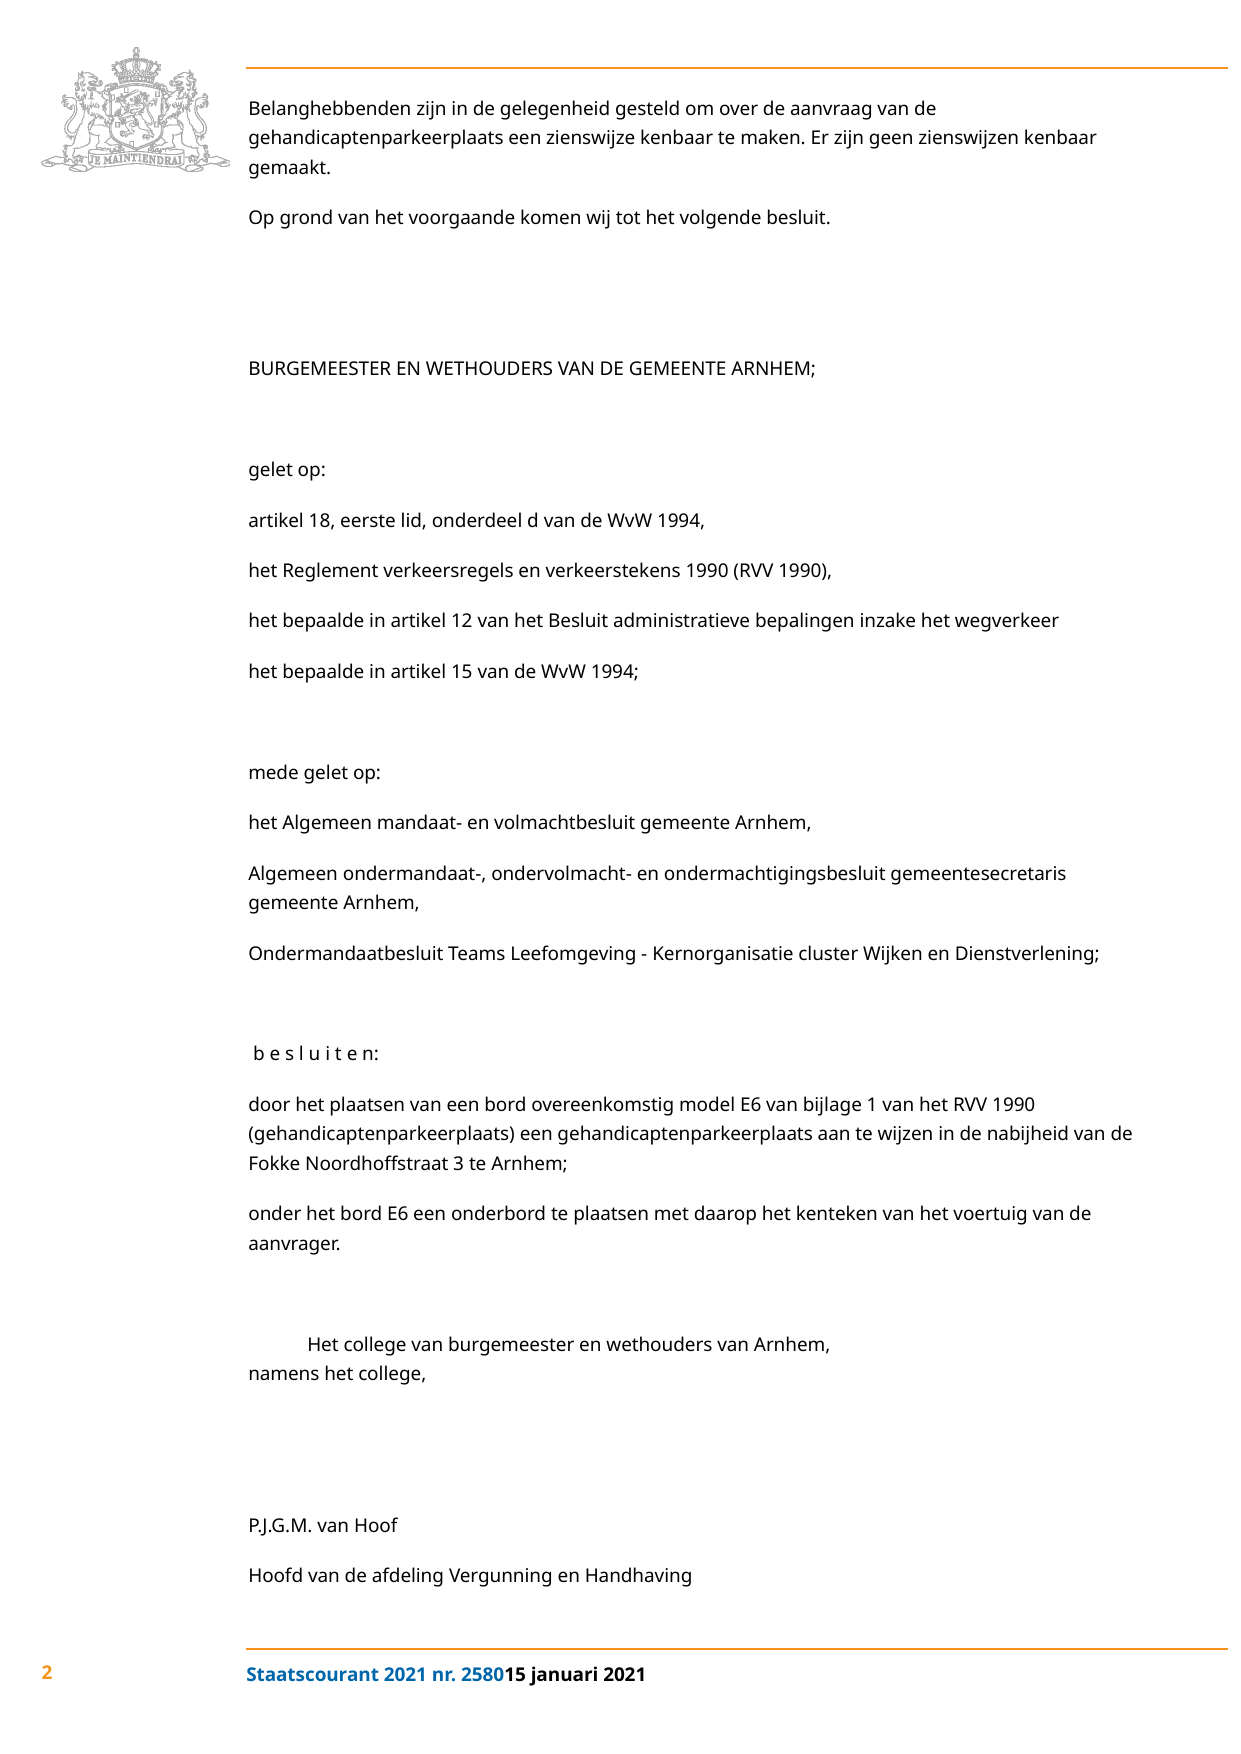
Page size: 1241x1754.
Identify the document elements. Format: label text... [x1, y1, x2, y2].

list Het college van burgemeester en wethouders van Arnhem, [248, 1331, 1152, 1357]
text Belanghebbenden zijn in de gelegenheid gesteld om over de aanvraag van de gehandicaptenparkeerplaats een zienswijze kenbaar te maken. Er zijn geen zienswijzen kenbaar gemaakt. [248, 95, 1152, 180]
text Ondermandaatbesluit Teams Leefomgeving - Kernorganisatie cluster Wijken en Dienstverlening; [248, 940, 1152, 966]
text het bepaalde in artikel 12 van het Besluit administratieve bepalingen inzake het wegverkeer [248, 608, 1152, 633]
text Op grond van het voorgaande komen wij tot het volgende besluit. [248, 204, 1152, 230]
text het Reglement verkeersregels en verkeerstekens 1990 (RVV 1990), [248, 557, 1152, 583]
text onder het bord E6 een onderbord te plaatsen met daarop het kenteken van het voertuig van de aanvrager. [248, 1201, 1152, 1256]
text gelet op: [248, 456, 1152, 482]
text door het plaatsen van een bord overeenkomstig model E6 van bijlage 1 van het RVV 1990 (gehandicaptenparkeerplaats) een gehandicaptenparkeerplaats aan te wijzen in de nabijheid van de Fokke Noordhoffstraat 3 te Arnhem; [248, 1091, 1152, 1176]
text Algemeen ondermandaat-, ondervolmacht- en ondermachtigingsbesluit gemeentesecretaris gemeente Arnhem, [248, 860, 1152, 915]
text namens het college, [248, 1361, 1152, 1386]
text Hoofd van de afdeling Vergunning en Handhaving [248, 1562, 1152, 1588]
text b e s l u i t e n: [248, 1041, 1152, 1066]
text het bepaalde in artikel 15 van de WvW 1994; [248, 658, 1152, 684]
text P.J.G.M. van Hoof [248, 1512, 1152, 1538]
picture [41, 47, 231, 172]
text artikel 18, eerste lid, onderdeel d van de WvW 1994, [248, 507, 1152, 533]
text mede gelet op: [248, 759, 1152, 785]
text BURGEMEESTER EN WETHOUDERS VAN DE GEMEENTE ARNHEM; [248, 356, 1152, 381]
text het Algemeen mandaat- en volmachtbesluit gemeente Arnhem, [248, 809, 1152, 835]
